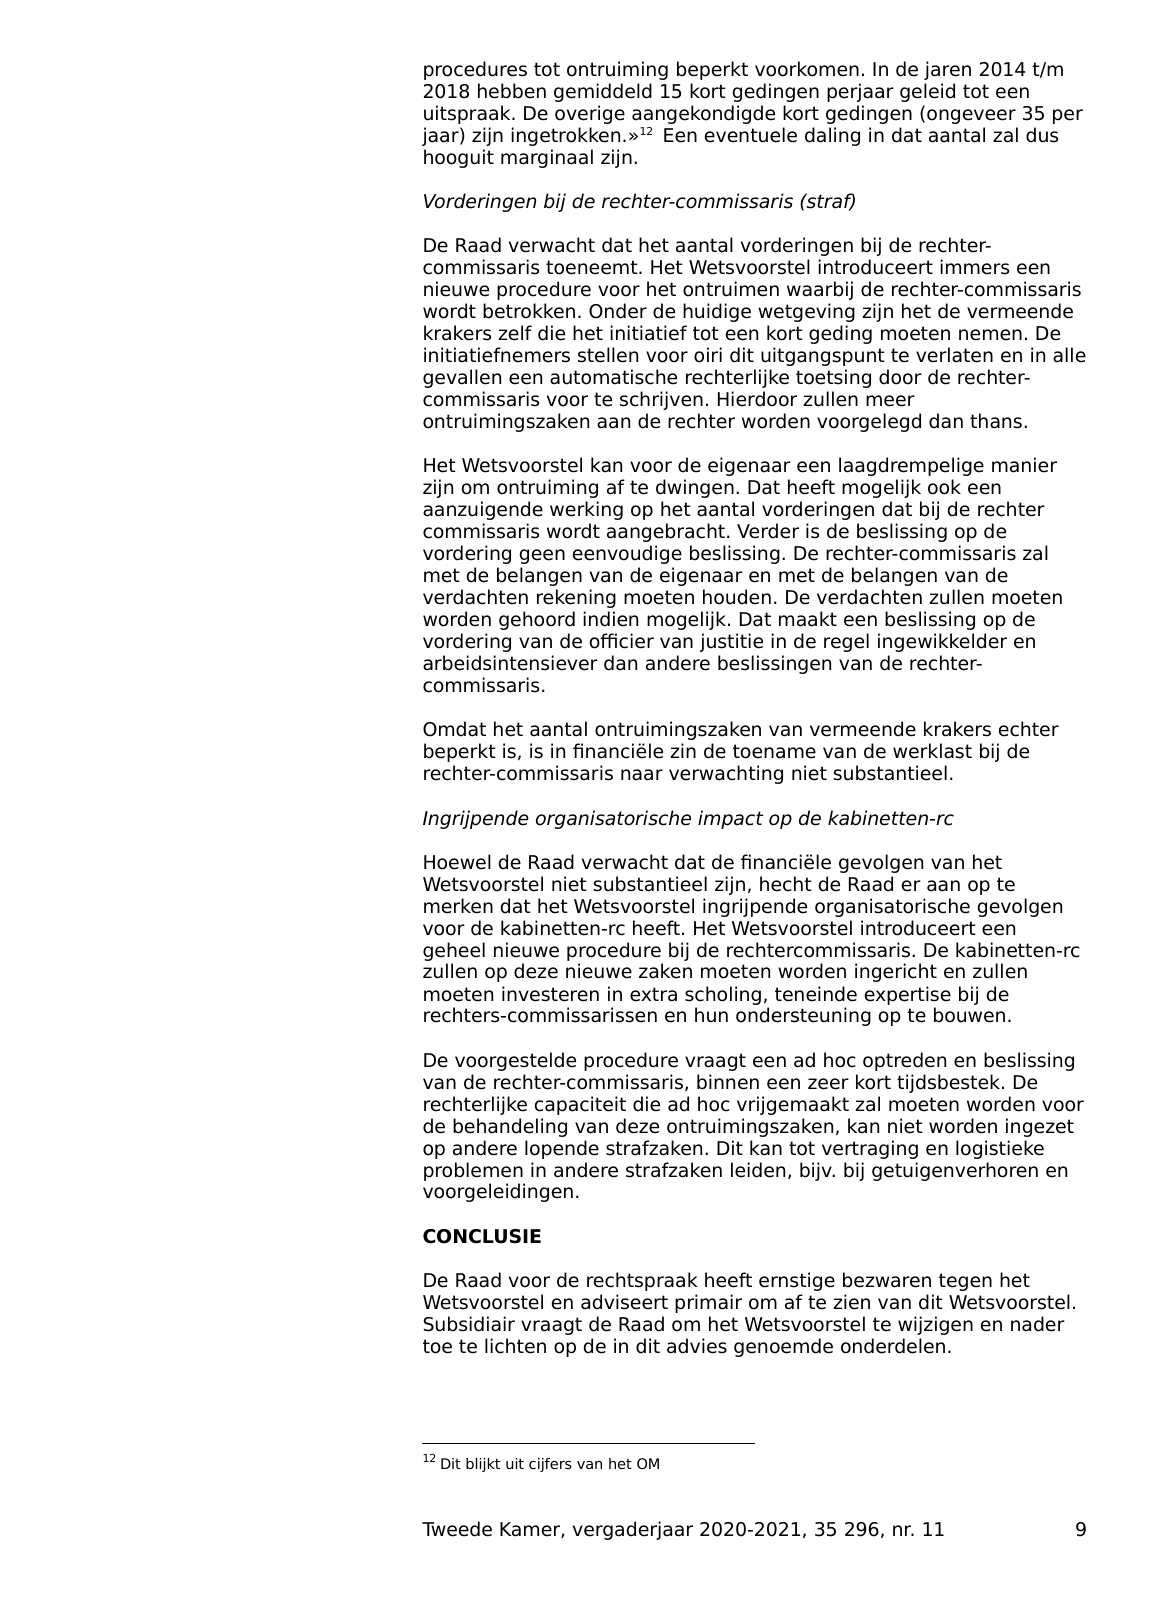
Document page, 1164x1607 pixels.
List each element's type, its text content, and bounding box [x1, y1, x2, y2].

text Hoewel de Raad verwacht dat de financiële gevolgen van het Wetsvoorstel niet substantieel zijn, hecht de Raad er aan op te merken dat het Wetsvoorstel ingrijpende organisatorische gevolgen voor de kabinetten-rc heeft. Het Wetsvoorstel introduceert een geheel nieuwe procedure bij de rechtercommissaris. De kabinetten-rc zullen op deze nieuwe zaken moeten worden ingericht en zullen moeten investeren in extra scholing, teneinde expertise bij de rechters-commissarissen en hun ondersteuning op te bouwen. [422, 852, 1087, 1027]
text Dit blijkt uit cijfers van het OM [422, 1452, 1087, 1474]
text De Raad voor de rechtspraak heeft ernstige bezwaren tegen het Wetsvoorstel en adviseert primair om af te zien van dit Wetsvoorstel. Subsidiair vraagt de Raad om het Wetsvoorstel te wijzigen en nader toe te lichten op de in dit advies genoemde onderdelen. [422, 1270, 1087, 1358]
text Het Wetsvoorstel kan voor de eigenaar een laagdrempelige manier zijn om ontruiming af te dwingen. Dat heeft mogelijk ook een aanzuigende werking op het aantal vorderingen dat bij de rechter commissaris wordt aangebracht. Verder is de beslissing op de vordering geen eenvoudige beslissing. De rechter-commissaris zal met de belangen van de eigenaar en met de belangen van de verdachten rekening moeten houden. De verdachten zullen moeten worden gehoord indien mogelijk. Dat maakt een beslissing op de vordering van de officier van justitie in de regel ingewikkelder en arbeidsintensiever dan andere beslissingen van de rechter-commissaris. [422, 455, 1087, 697]
text Omdat het aantal ontruimingszaken van vermeende krakers echter beperkt is, is in financiële zin de toename van de werklast bij de rechter-commissaris naar verwachting niet substantieel. [422, 719, 1087, 785]
text De voorgestelde procedure vraagt een ad hoc optreden en beslissing van de rechter-commissaris, binnen een zeer kort tijdsbestek. De rechterlijke capaciteit die ad hoc vrijgemaakt zal moeten worden voor de behandeling van deze ontruimingszaken, kan niet worden ingezet op andere lopende strafzaken. Dit kan tot vertraging en logistieke problemen in andere strafzaken leiden, bijv. bij getuigenverhoren en voorgeleidingen. [422, 1049, 1087, 1203]
text De Raad verwacht dat het aantal vorderingen bij de rechter-commissaris toeneemt. Het Wetsvoorstel introduceert immers een nieuwe procedure voor het ontruimen waarbij de rechter-commissaris wordt betrokken. Onder de huidige wetgeving zijn het de vermeende krakers zelf die het initiatief tot een kort geding moeten nemen. De initiatiefnemers stellen voor oiri dit uitgangspunt te verlaten en in alle gevallen een automatische rechterlijke toetsing door de rechter-commissaris voor te schrijven. Hierdoor zullen meer ontruimingszaken aan de rechter worden voorgelegd dan thans. [422, 235, 1087, 433]
subtitle CONCLUSIE [422, 1226, 1087, 1248]
text procedures tot ontruiming beperkt voorkomen. In de jaren 2014 t/m 2018 hebben gemiddeld 15 kort gedingen perjaar geleid tot een uitspraak. De overige aangekondigde kort gedingen (ongeveer 35 per jaar) zijn ingetrokken.» Een eventuele daling in dat aantal zal dus hooguit marginaal zijn. [422, 59, 1087, 169]
subtitle Ingrijpende organisatorische impact op de kabinetten-rc [422, 807, 1087, 829]
subtitle Vorderingen bij de rechter-commissaris (straf) [422, 191, 1087, 213]
